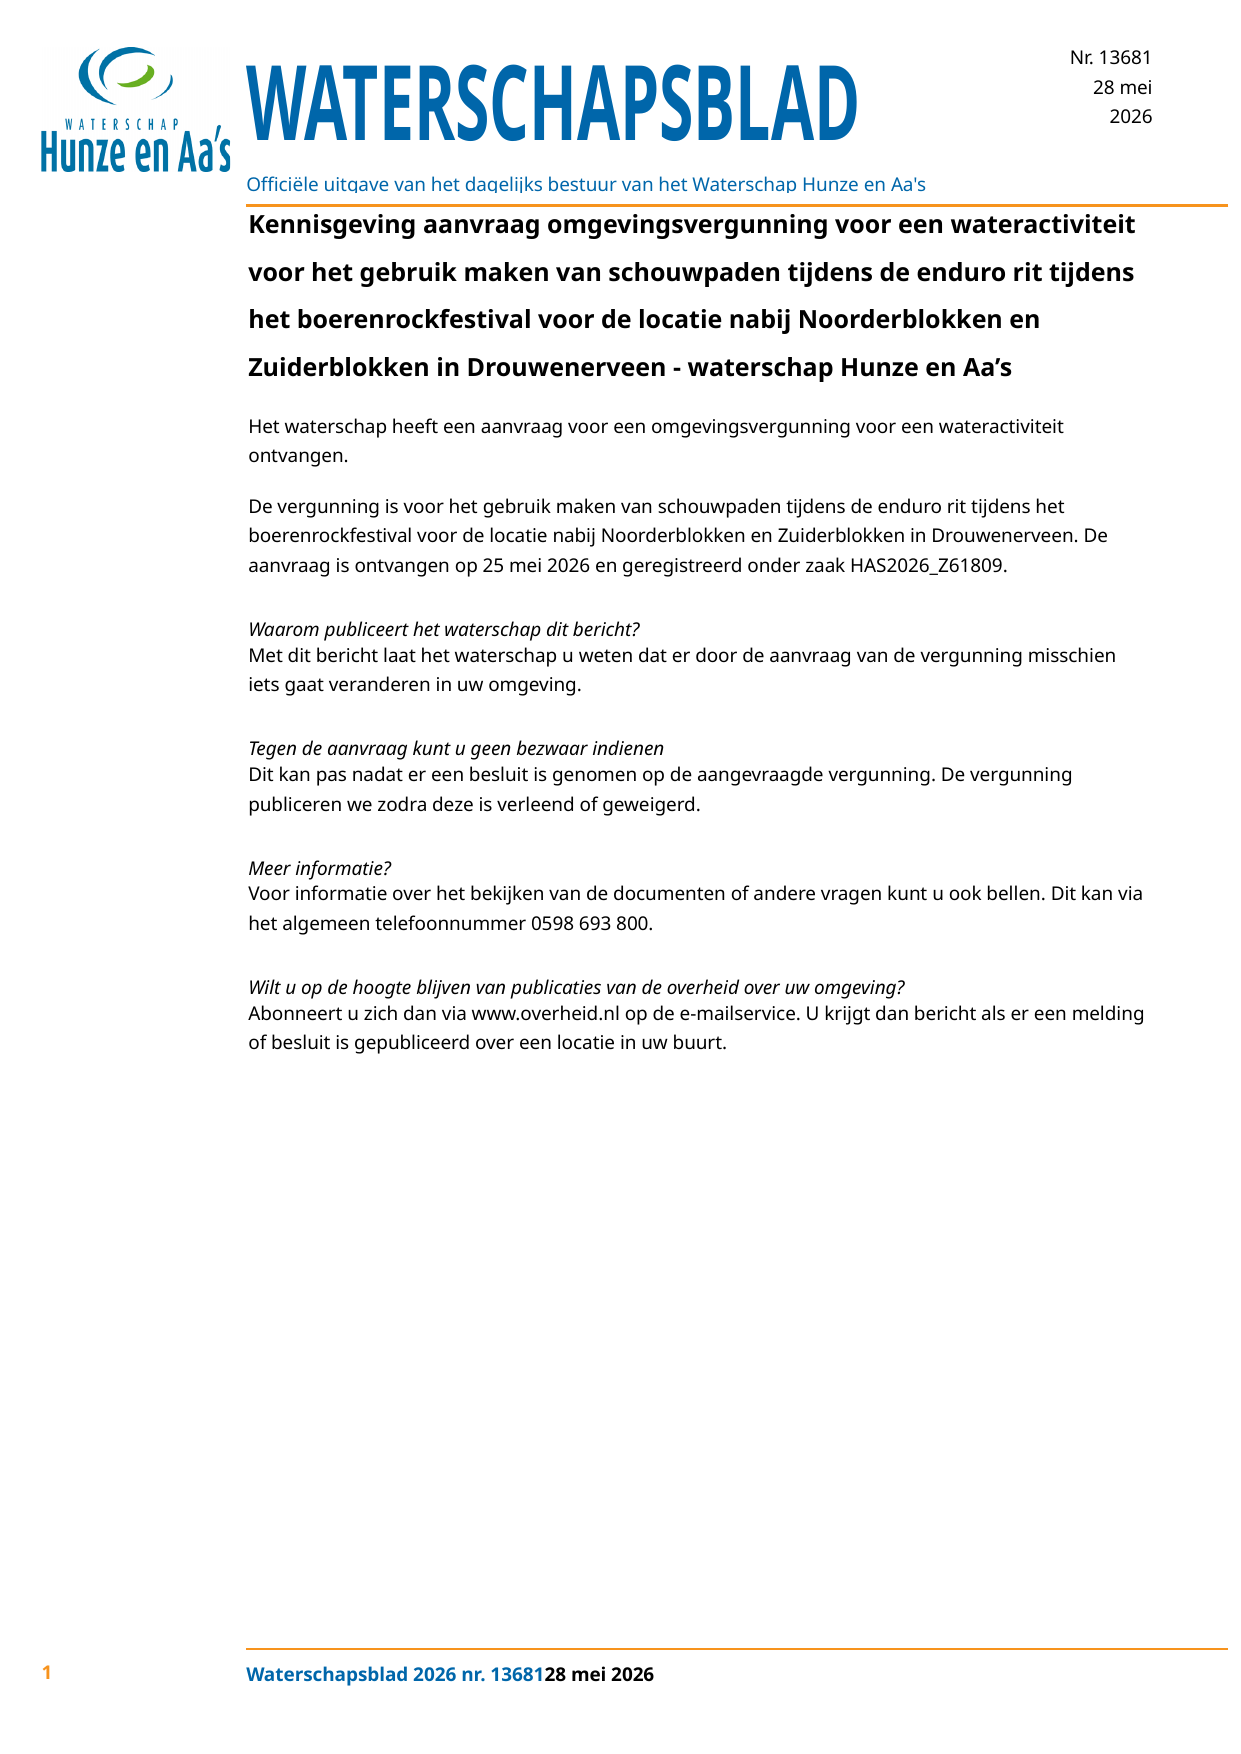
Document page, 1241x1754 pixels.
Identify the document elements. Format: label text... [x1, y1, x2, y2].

text Waarom publiceert het waterschap dit bericht? [248, 616, 1152, 642]
text Het waterschap heeft een aanvraag voor een omgevingsvergunning voor een wateractiviteit ontvangen. [248, 413, 1152, 468]
text Kennisgeving aanvraag omgevingsvergunning voor een wateractiviteit voor het gebruik maken van schouwpaden tijdens de enduro rit tijdens het boerenrockfestival voor de locatie nabij Noorderblokken en Zuiderblokken in Drouwenerveen - waterschap Hunze en Aa’s [248, 207, 1152, 384]
picture [226, 145, 231, 156]
text Abonneert u zich dan via www.overheid.nl op de e-mailservice. U krijgt dan bericht als er een melding of besluit is gepubliceerd over een locatie in uw buurt. [248, 1000, 1152, 1055]
text De vergunning is voor het gebruik maken van schouwpaden tijdens de enduro rit tijdens het boerenrockfestival voor de locatie nabij Noorderblokken en Zuiderblokken in Drouwenerveen. De aanvraag is ontvangen op 25 mei 2026 en geregistreerd onder zaak HAS2026_Z61809. [248, 493, 1152, 578]
picture [47, 154, 51, 172]
text Wilt u op de hoogte blijven van publicaties van de overheid over uw omgeving? [248, 974, 1152, 1000]
picture [183, 163, 191, 172]
text Dit kan pas nadat er een besluit is genomen op de aangevraagde vergunning. De vergunning publiceren we zodra deze is verleend of geweigerd. [248, 761, 1152, 817]
text Voor informatie over het bekijken van de documenten of andere vragen kunt u ook bellen. Dit kan via het algemeen telefoonnummer 0598 693 800. [248, 881, 1152, 936]
picture [41, 47, 231, 172]
text Meer informatie? [248, 855, 1152, 881]
text Tegen de aanvraag kunt u geen bezwaar indienen [248, 736, 1152, 761]
text Met dit bericht laat het waterschap u weten dat er door de aanvraag van de vergunning misschien iets gaat veranderen in uw omgeving. [248, 642, 1152, 697]
